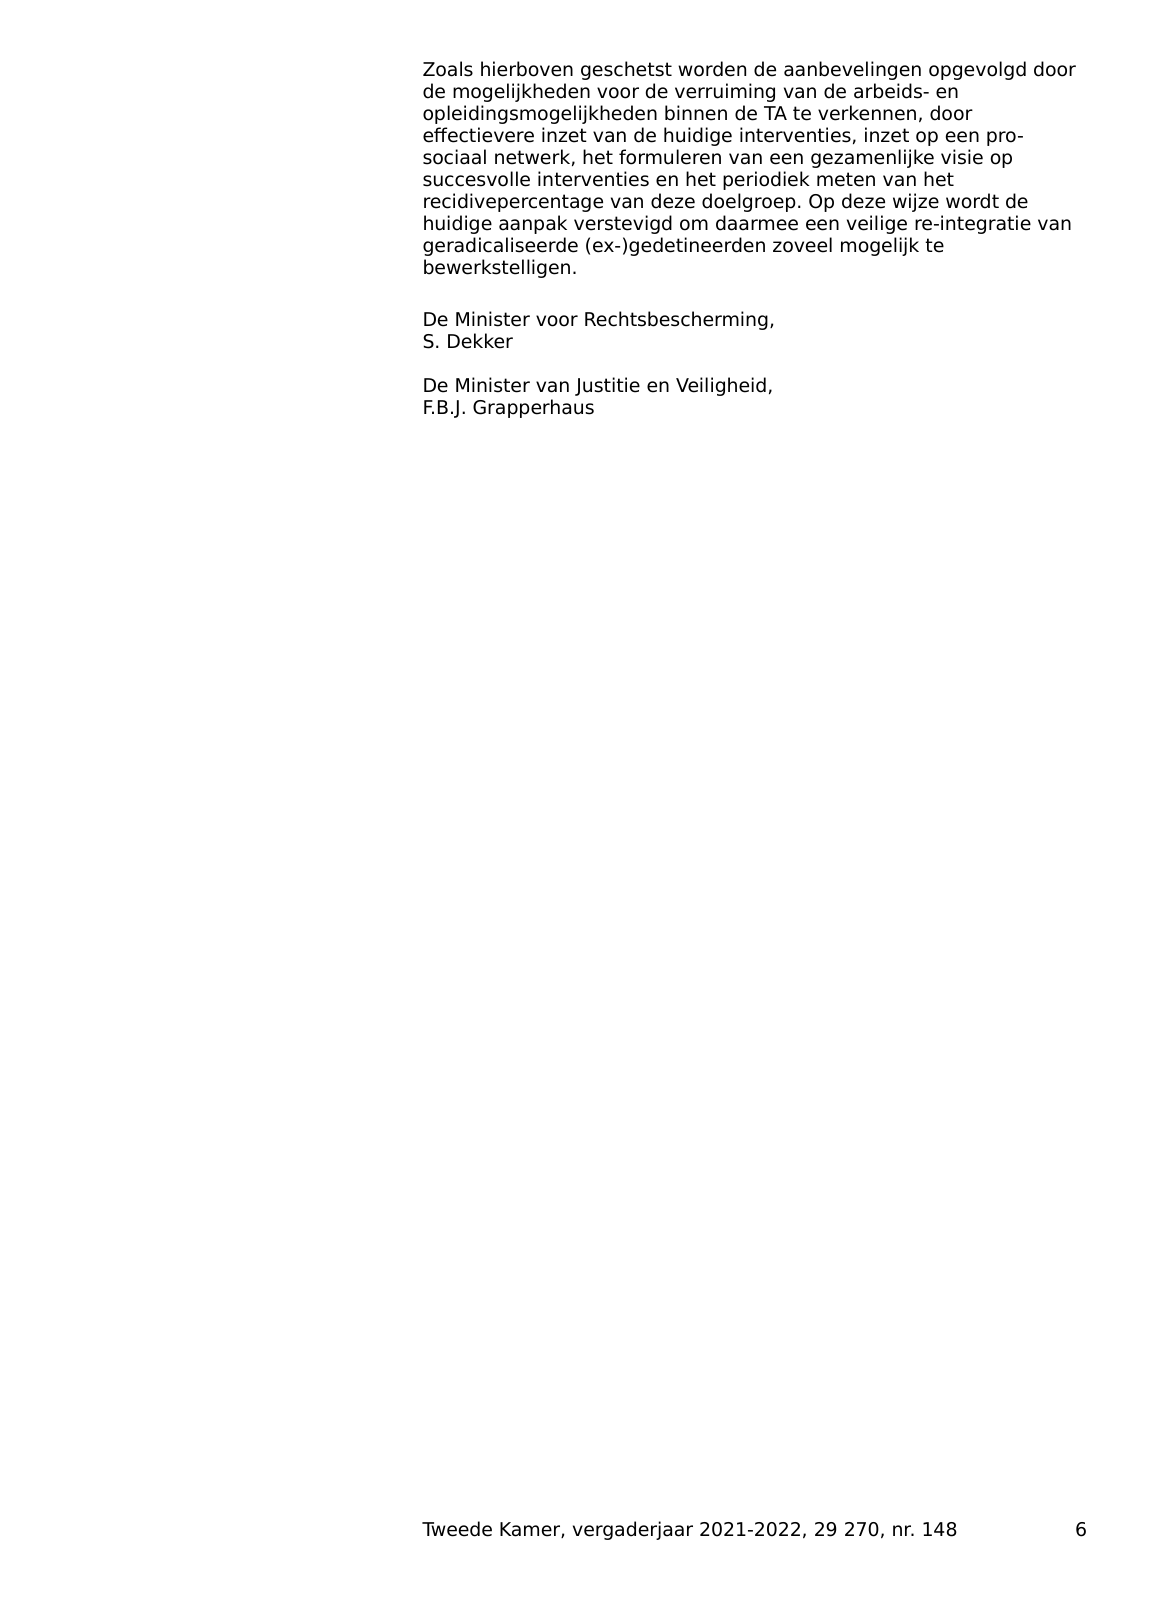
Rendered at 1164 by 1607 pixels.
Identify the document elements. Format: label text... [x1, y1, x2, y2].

text De Minister van Justitie en Veiligheid, F.B.J. Grapperhaus [422, 375, 1087, 419]
text De Minister voor Rechtsbescherming, S. Dekker [422, 309, 1087, 353]
text Zoals hierboven geschetst worden de aanbevelingen opgevolgd door de mogelijkheden voor de verruiming van de arbeids- en opleidingsmogelijkheden binnen de TA te verkennen, door effectievere inzet van de huidige interventies, inzet op een pro-sociaal netwerk, het formuleren van een gezamenlijke visie op succesvolle interventies en het periodiek meten van het recidivepercentage van deze doelgroep. Op deze wijze wordt de huidige aanpak verstevigd om daarmee een veilige re-integratie van geradicaliseerde (ex-)gedetineerden zoveel mogelijk te bewerkstelligen. [422, 59, 1087, 279]
